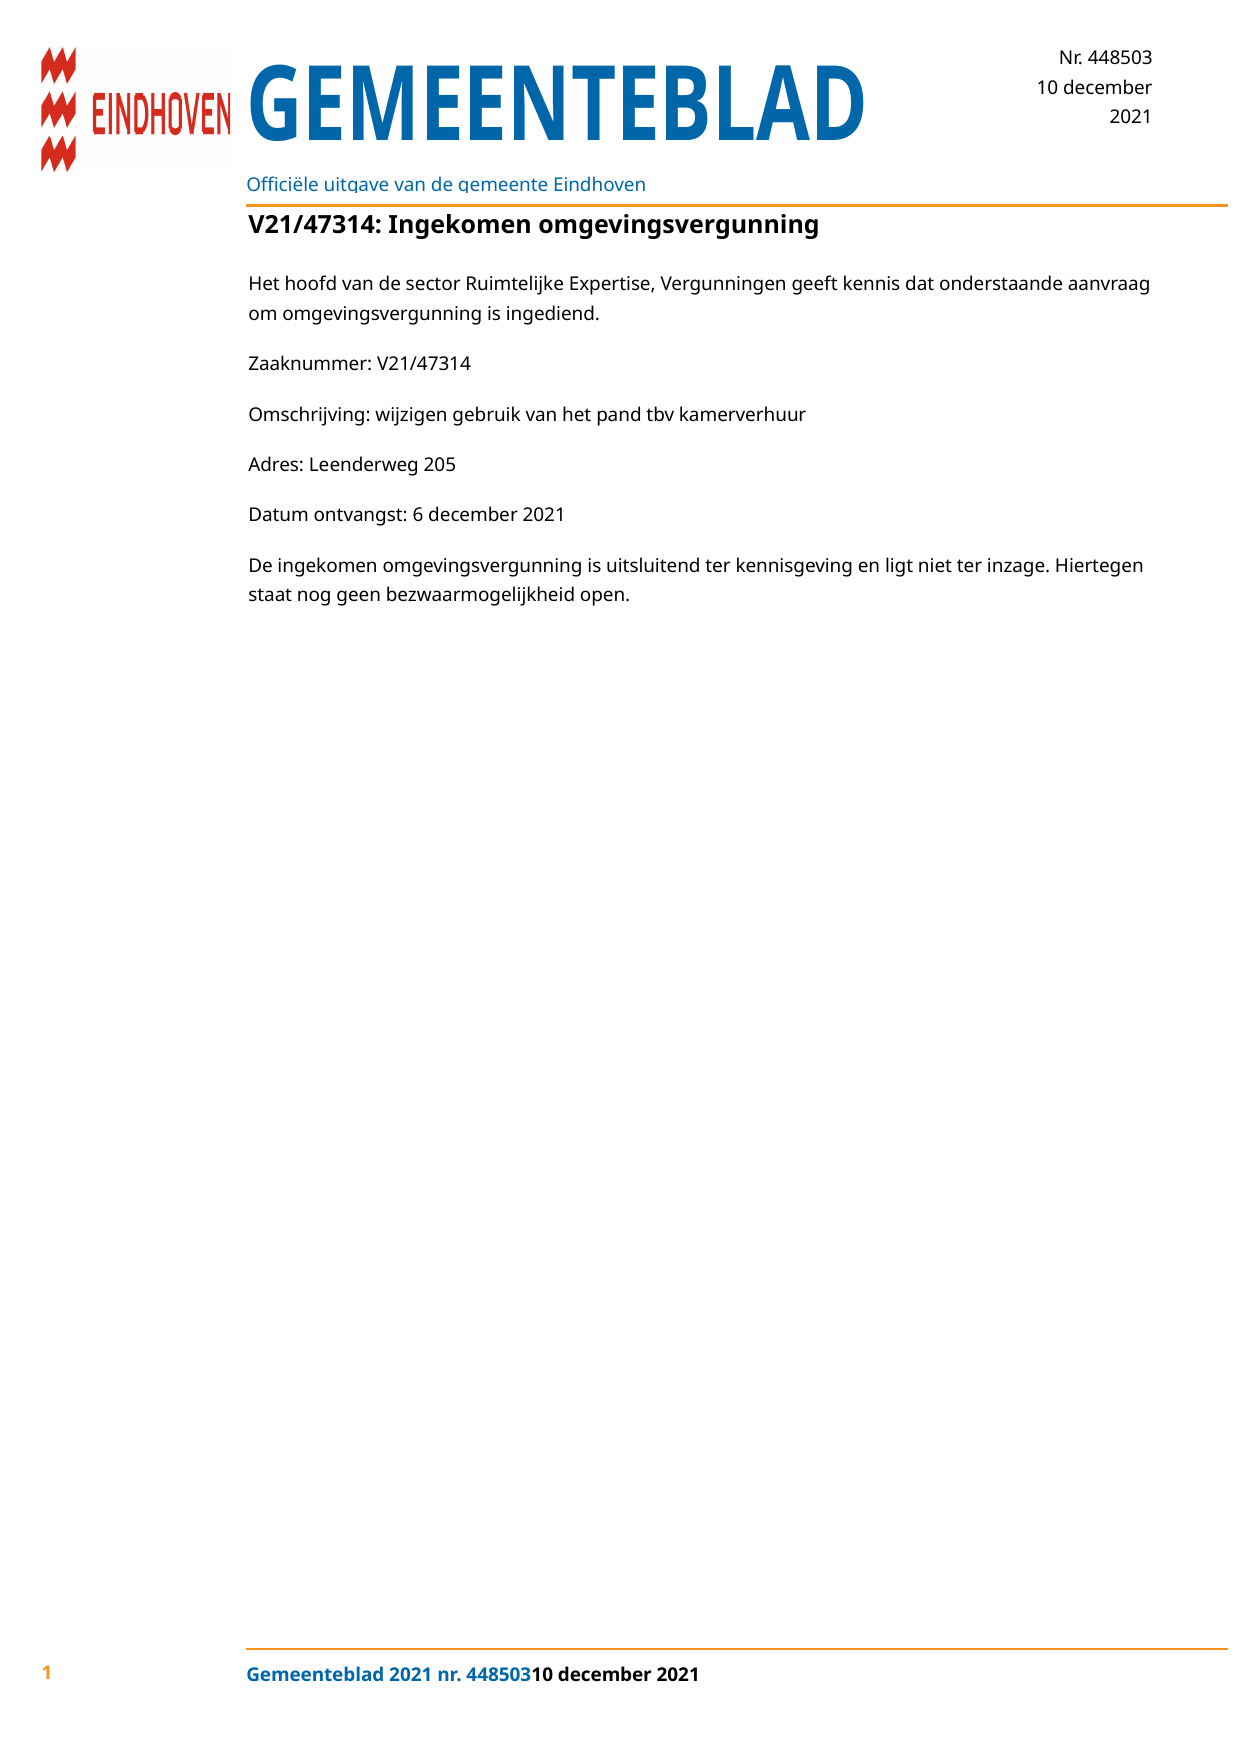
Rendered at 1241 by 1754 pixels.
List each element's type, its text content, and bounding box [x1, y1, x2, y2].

picture [41, 47, 231, 172]
text V21/47314: Ingekomen omgevingsvergunning [248, 207, 1152, 241]
text Datum ontvangst: 6 december 2021 [248, 502, 1152, 527]
text Adres: Leenderweg 205 [248, 451, 1152, 477]
text Omschrijving: wijzigen gebruik van het pand tbv kamerverhuur [248, 401, 1152, 426]
text Het hoofd van de sector Ruimtelijke Expertise, Vergunningen geeft kennis dat onderstaande aanvraag om omgevingsvergunning is ingediend. [248, 270, 1152, 326]
text Zaaknummer: V21/47314 [248, 350, 1152, 376]
text De ingekomen omgevingsvergunning is uitsluitend ter kennisgeving en ligt niet ter inzage. Hiertegen staat nog geen bezwaarmogelijkheid open. [248, 552, 1152, 607]
